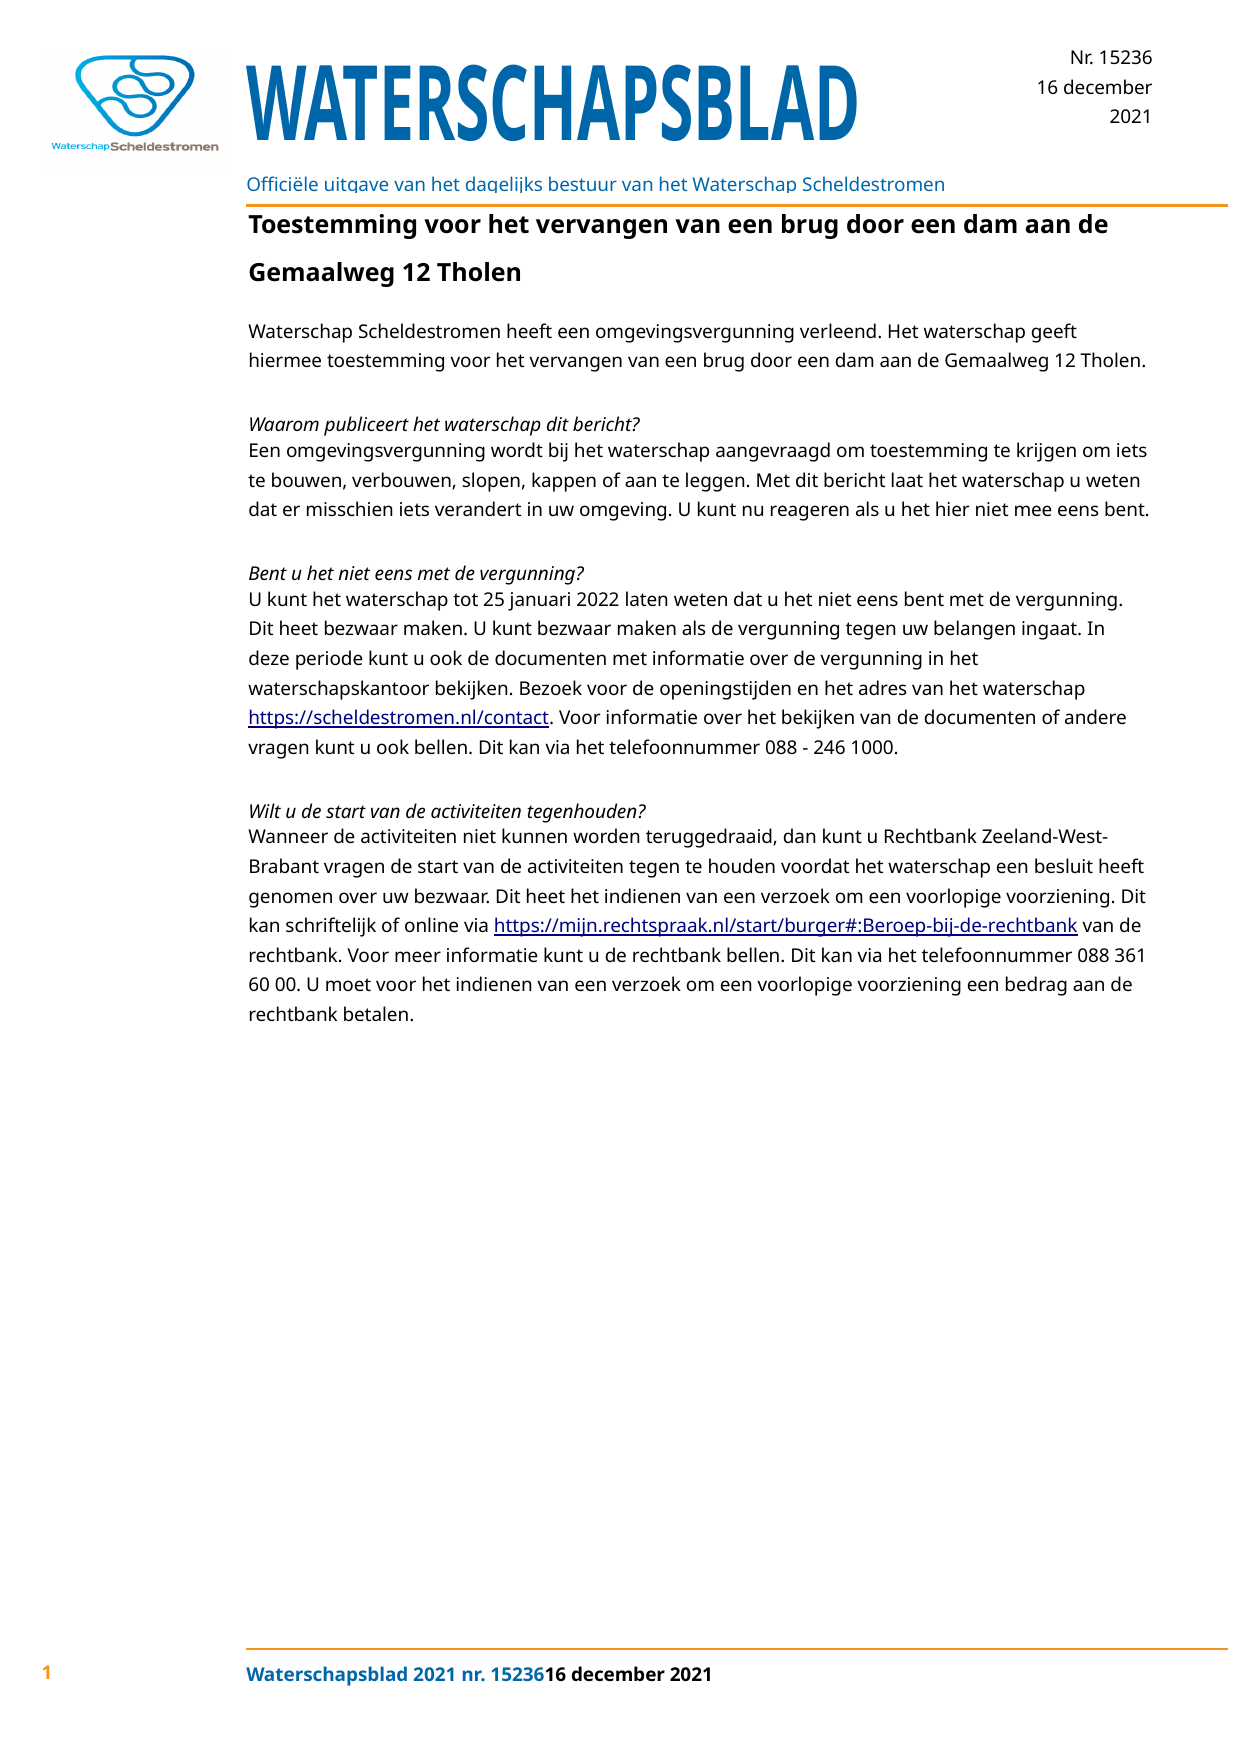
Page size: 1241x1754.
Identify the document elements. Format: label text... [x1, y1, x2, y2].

text Waterschap Scheldestromen heeft een omgevingsvergunning verleend. Het waterschap geeft hiermee toestemming voor het vervangen van een brug door een dam aan de Gemaalweg 12 Tholen. [248, 318, 1152, 373]
text Wilt u de start van de activiteiten tegenhouden? [248, 798, 1152, 824]
text Bent u het niet eens met de vergunning? [248, 560, 1152, 586]
picture [41, 47, 231, 172]
text U kunt het waterschap tot 25 januari 2022 laten weten dat u het niet eens bent met de vergunning. Dit heet bezwaar maken. U kunt bezwaar maken als de vergunning tegen uw belangen ingaat. In deze periode kunt u ook de documenten met informatie over de vergunning in het waterschapskantoor bekijken. Bezoek voor de openingstijden en het adres van het waterschap https://scheldestromen.nl/contact. Voor informatie over het bekijken van de documenten of andere vragen kunt u ook bellen. Dit kan via het telefoonnummer 088 - 246 1000. [248, 586, 1152, 760]
text Waarom publiceert het waterschap dit bericht? [248, 411, 1152, 437]
text Wanneer de activiteiten niet kunnen worden teruggedraaid, dan kunt u Rechtbank Zeeland-West-Brabant vragen de start van de activiteiten tegen te houden voordat het waterschap een besluit heeft genomen over uw bezwaar. Dit heet het indienen van een verzoek om een voorlopige voorziening. Dit kan schriftelijk of online via https://mijn.rechtspraak.nl/start/burger#:Beroep-bij-de-rechtbank van de rechtbank. Voor meer informatie kunt u de rechtbank bellen. Dit kan via het telefoonnummer 088 361 60 00. U moet voor het indienen van een verzoek om een voorlopige voorziening een bedrag aan de rechtbank betalen. [248, 824, 1152, 1027]
text Toestemming voor het vervangen van een brug door een dam aan de Gemaalweg 12 Tholen [248, 207, 1152, 288]
text Een omgevingsvergunning wordt bij het waterschap aangevraagd om toestemming te krijgen om iets te bouwen, verbouwen, slopen, kappen of aan te leggen. Met dit bericht laat het waterschap u weten dat er misschien iets verandert in uw omgeving. U kunt nu reageren als u het hier niet mee eens bent. [248, 437, 1152, 522]
